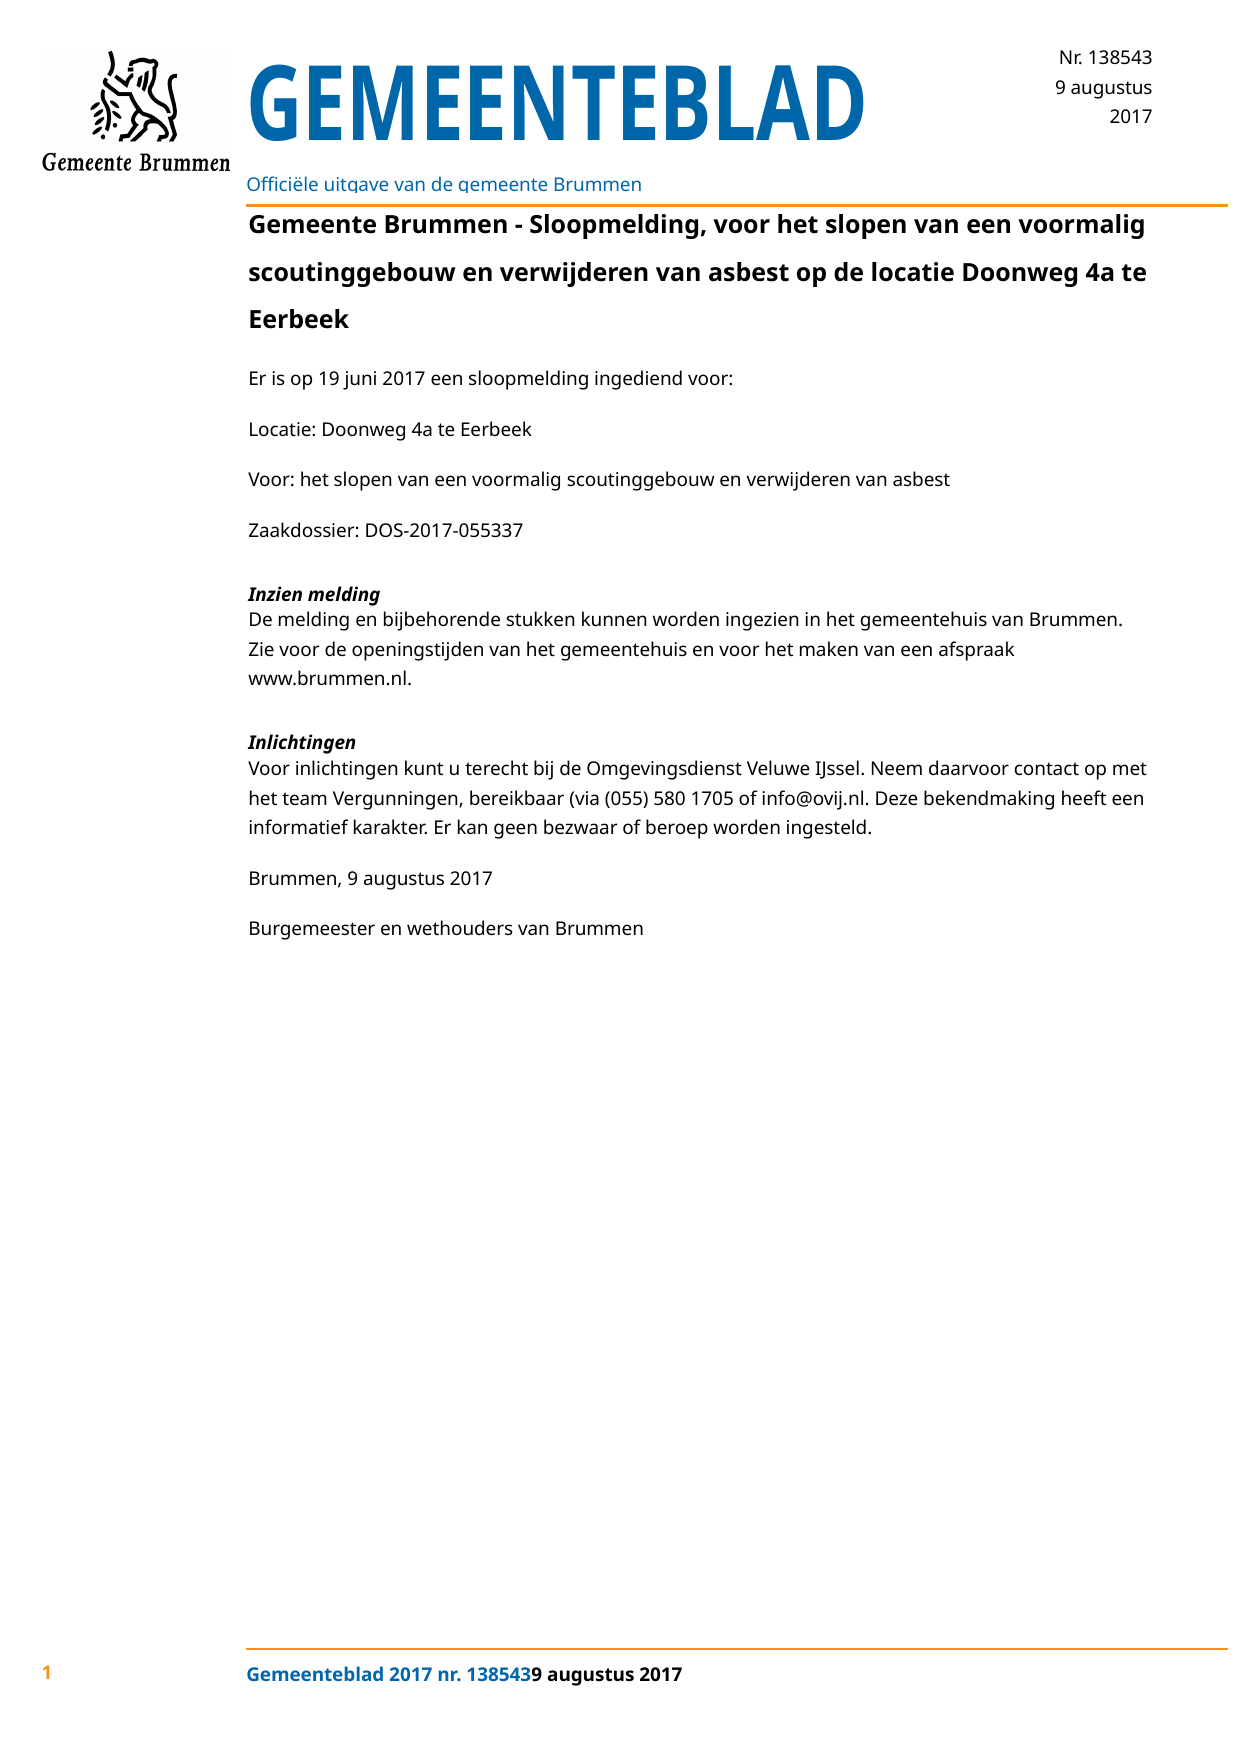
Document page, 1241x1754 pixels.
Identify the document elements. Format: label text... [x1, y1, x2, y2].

text Gemeente Brummen - Sloopmelding, voor het slopen van een voormalig scoutinggebouw en verwijderen van asbest op de locatie Doonweg 4a te Eerbeek [248, 207, 1152, 336]
text Locatie: Doonweg 4a te Eerbeek [248, 416, 1152, 442]
text Er is op 19 juni 2017 een sloopmelding ingediend voor: [248, 366, 1152, 391]
text Zaakdossier: DOS-2017-055337 [248, 517, 1152, 542]
text Brummen, 9 augustus 2017 [248, 865, 1152, 891]
text Burgemeester en wethouders van Brummen [248, 915, 1152, 941]
text De melding en bijbehorende stukken kunnen worden ingezien in het gemeentehuis van Brummen. Zie voor de openingstijden van het gemeentehuis en voor het maken van een afspraak www.brummen.nl. [248, 606, 1152, 691]
text Voor: het slopen van een voormalig scoutinggebouw en verwijderen van asbest [248, 466, 1152, 492]
text Inzien melding [248, 581, 1152, 606]
text Inlichtingen [248, 729, 1152, 755]
text Voor inlichtingen kunt u terecht bij de Omgevingsdienst Veluwe IJssel. Neem daarvoor contact op met het team Vergunningen, bereikbaar (via (055) 580 1705 of info@ovij.nl. Deze bekendmaking heeft een informatief karakter. Er kan geen bezwaar of beroep worden ingesteld. [248, 755, 1152, 840]
picture [41, 47, 231, 172]
